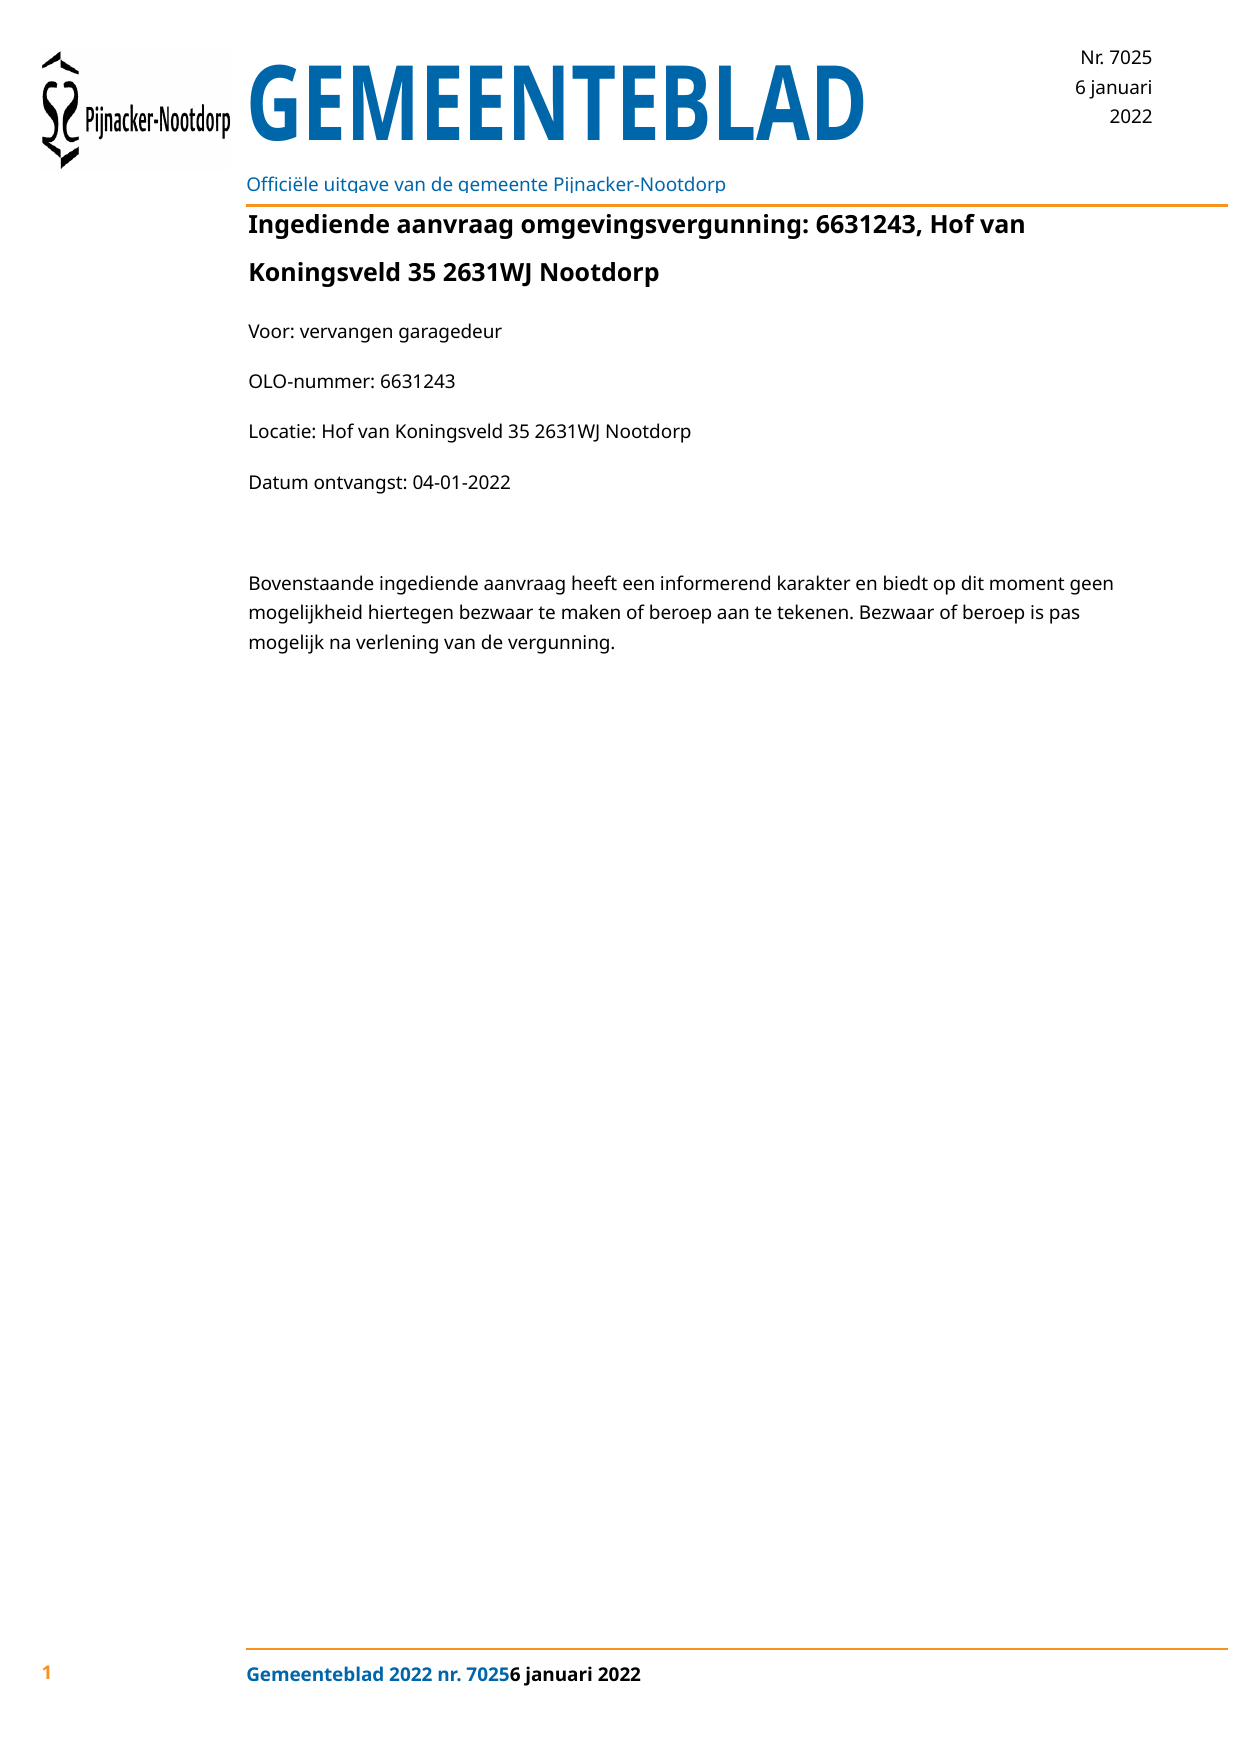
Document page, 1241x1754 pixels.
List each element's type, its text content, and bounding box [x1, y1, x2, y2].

text Ingediende aanvraag omgevingsvergunning: 6631243, Hof van Koningsveld 35 2631WJ Nootdorp [248, 207, 1152, 288]
text OLO-nummer: 6631243 [248, 368, 1152, 394]
picture [41, 47, 231, 172]
text Locatie: Hof van Koningsveld 35 2631WJ Nootdorp [248, 419, 1152, 444]
text Datum ontvangst: 04-01-2022 [248, 469, 1152, 495]
text Voor: vervangen garagedeur [248, 318, 1152, 344]
text Bovenstaande ingediende aanvraag heeft een informerend karakter en biedt op dit moment geen mogelijkheid hiertegen bezwaar te maken of beroep aan te tekenen. Bezwaar of beroep is pas mogelijk na verlening van de vergunning. [248, 570, 1152, 655]
